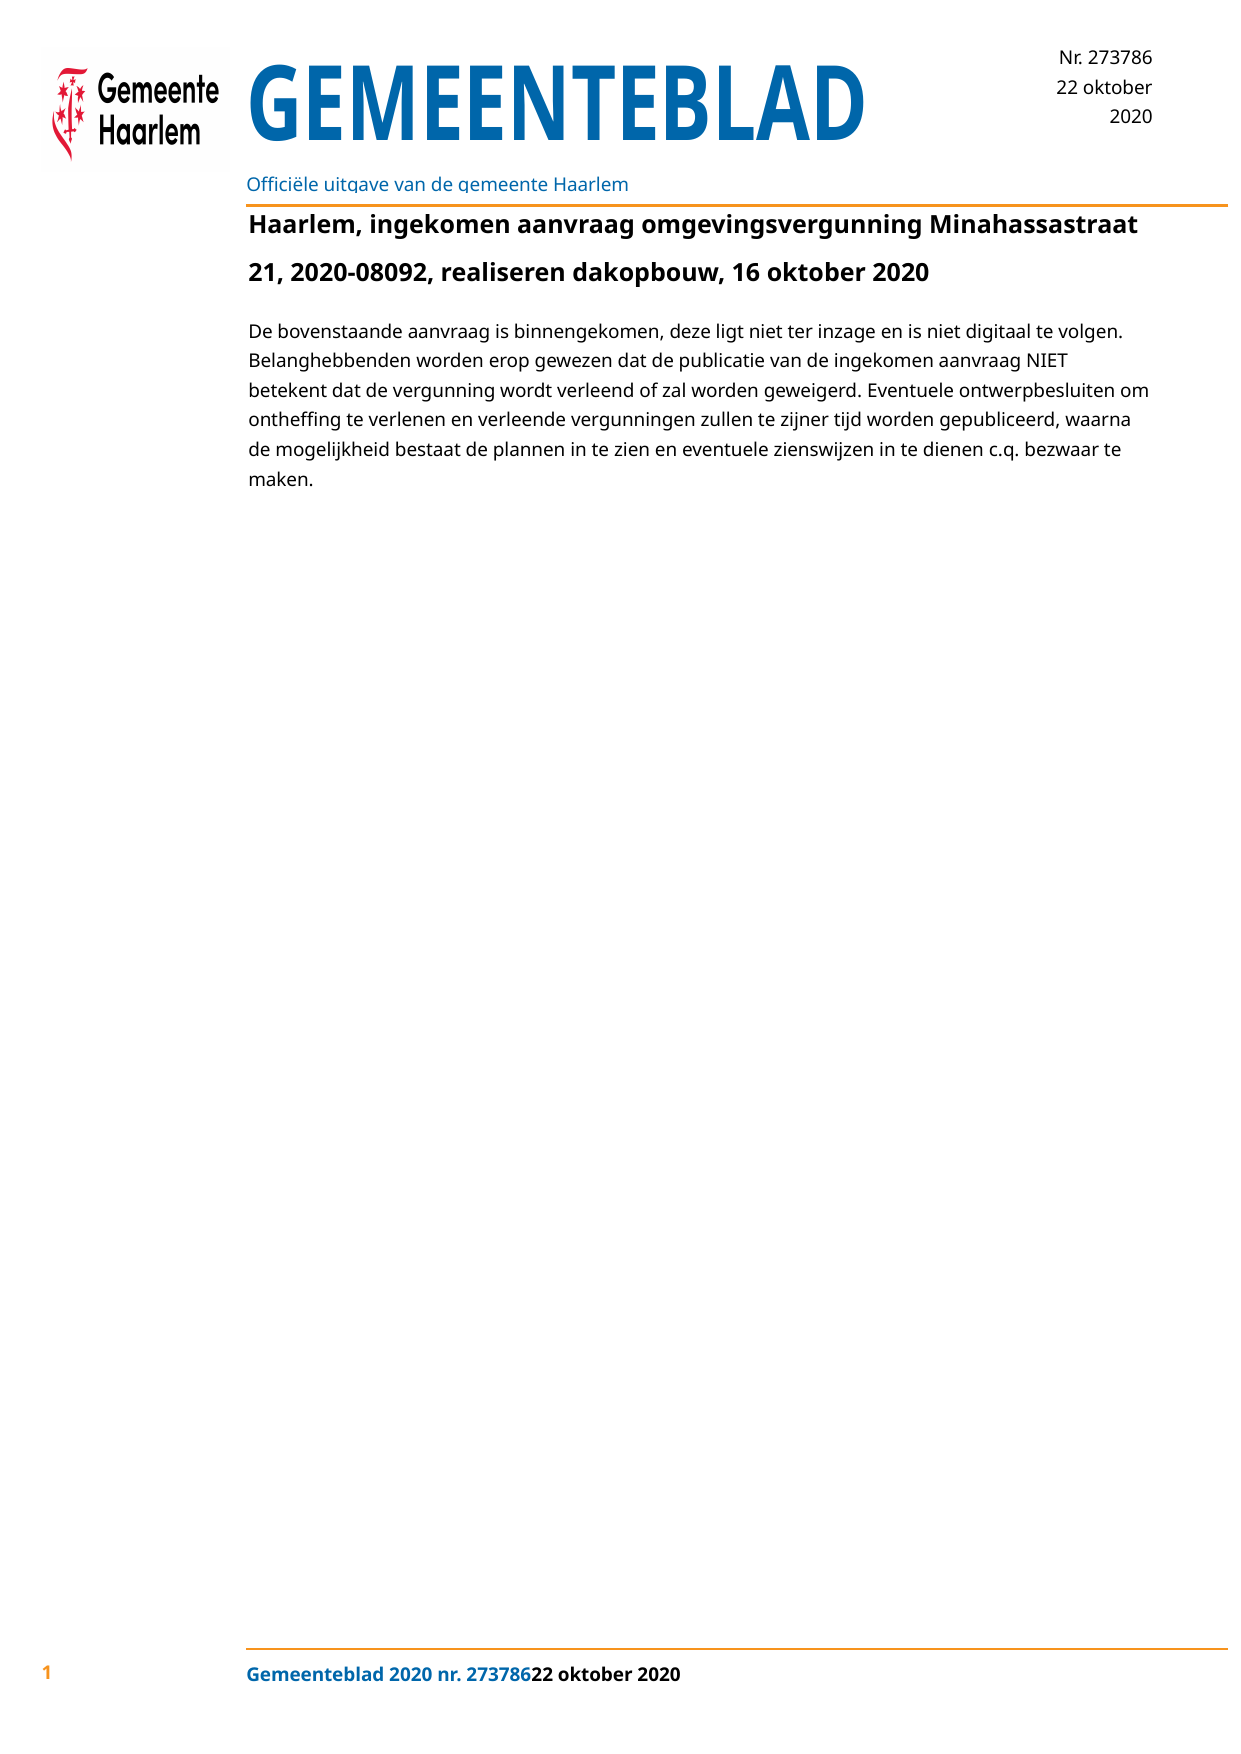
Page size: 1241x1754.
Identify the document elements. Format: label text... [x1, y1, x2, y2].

picture [41, 47, 231, 172]
text De bovenstaande aanvraag is binnengekomen, deze ligt niet ter inzage en is niet digitaal te volgen. Belanghebbenden worden erop gewezen dat de publicatie van de ingekomen aanvraag NIET betekent dat de vergunning wordt verleend of zal worden geweigerd. Eventuele ontwerpbesluiten om ontheffing te verlenen en verleende vergunningen zullen te zijner tijd worden gepubliceerd, waarna de mogelijkheid bestaat de plannen in te zien en eventuele zienswijzen in te dienen c.q. bezwaar te maken. [248, 318, 1152, 492]
text Haarlem, ingekomen aanvraag omgevingsvergunning Minahassastraat 21, 2020-08092, realiseren dakopbouw, 16 oktober 2020 [248, 207, 1152, 288]
